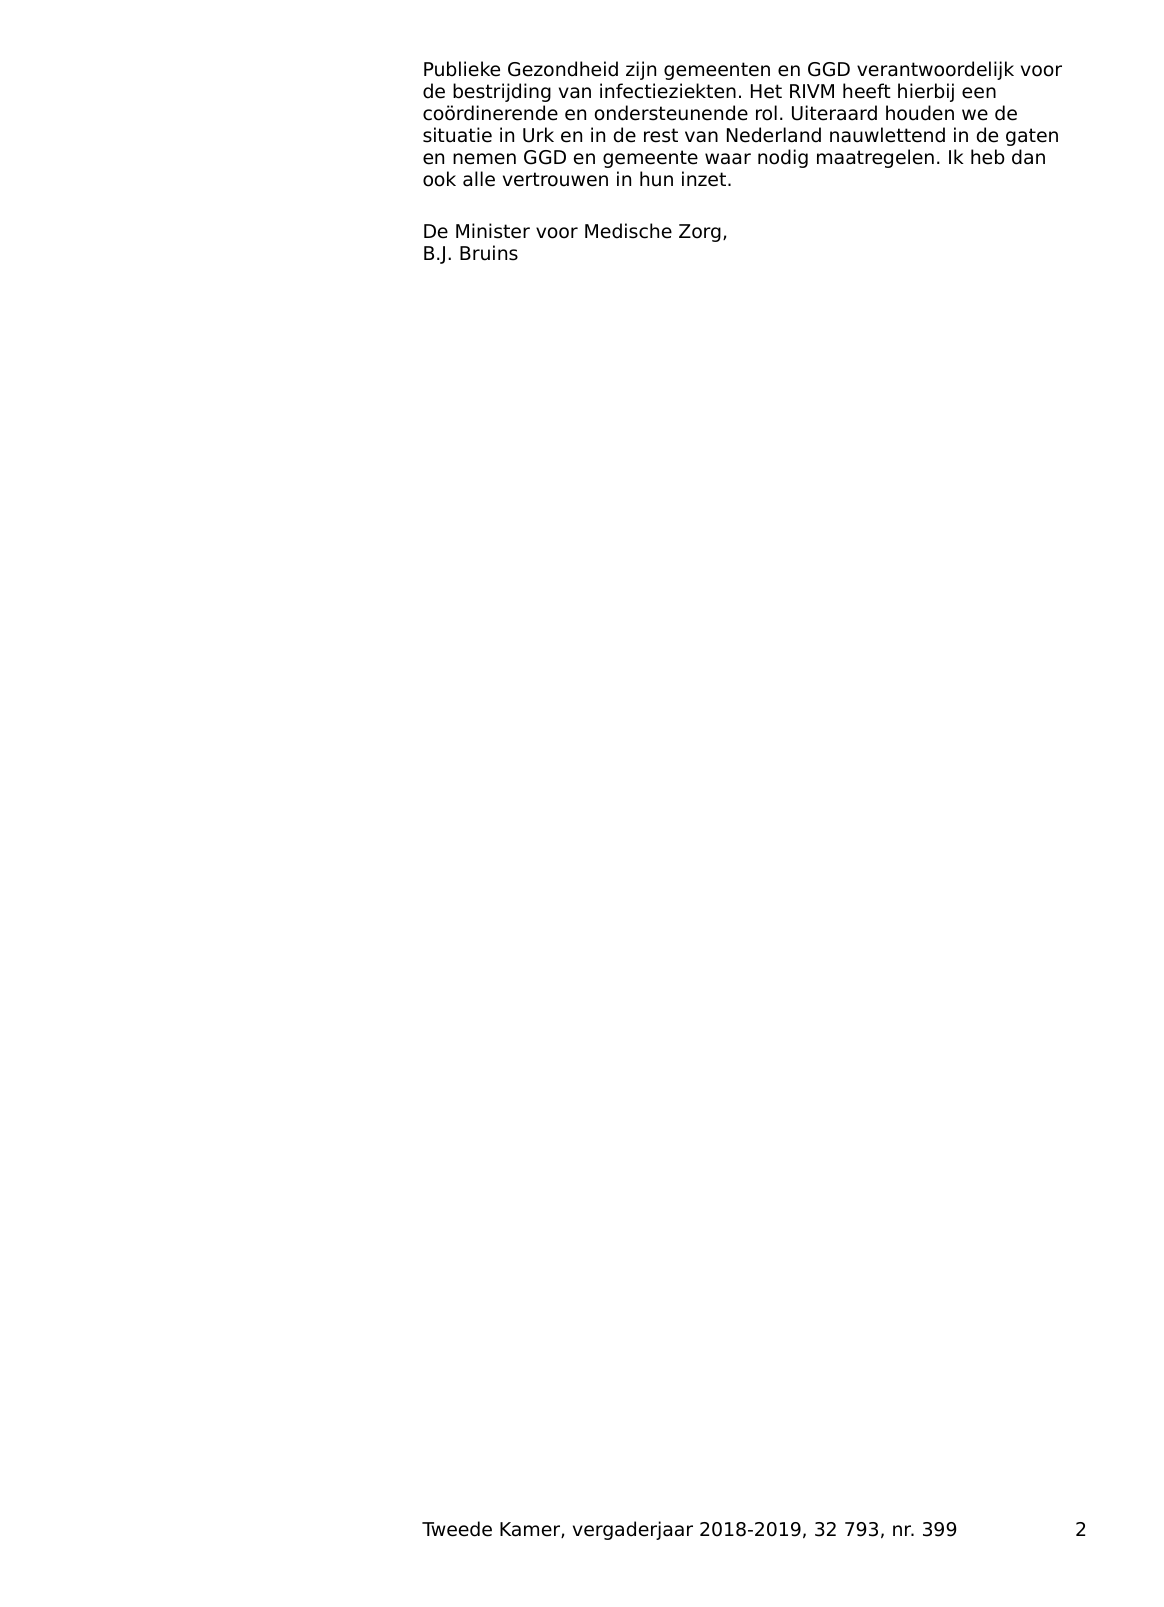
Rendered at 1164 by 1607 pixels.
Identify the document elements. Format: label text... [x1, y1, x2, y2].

text Publieke Gezondheid zijn gemeenten en GGD verantwoordelijk voor de bestrijding van infectieziekten. Het RIVM heeft hierbij een coördinerende en ondersteunende rol. Uiteraard houden we de situatie in Urk en in de rest van Nederland nauwlettend in de gaten en nemen GGD en gemeente waar nodig maatregelen. Ik heb dan ook alle vertrouwen in hun inzet. [422, 59, 1087, 191]
text De Minister voor Medische Zorg, B.J. Bruins [422, 221, 1087, 265]
